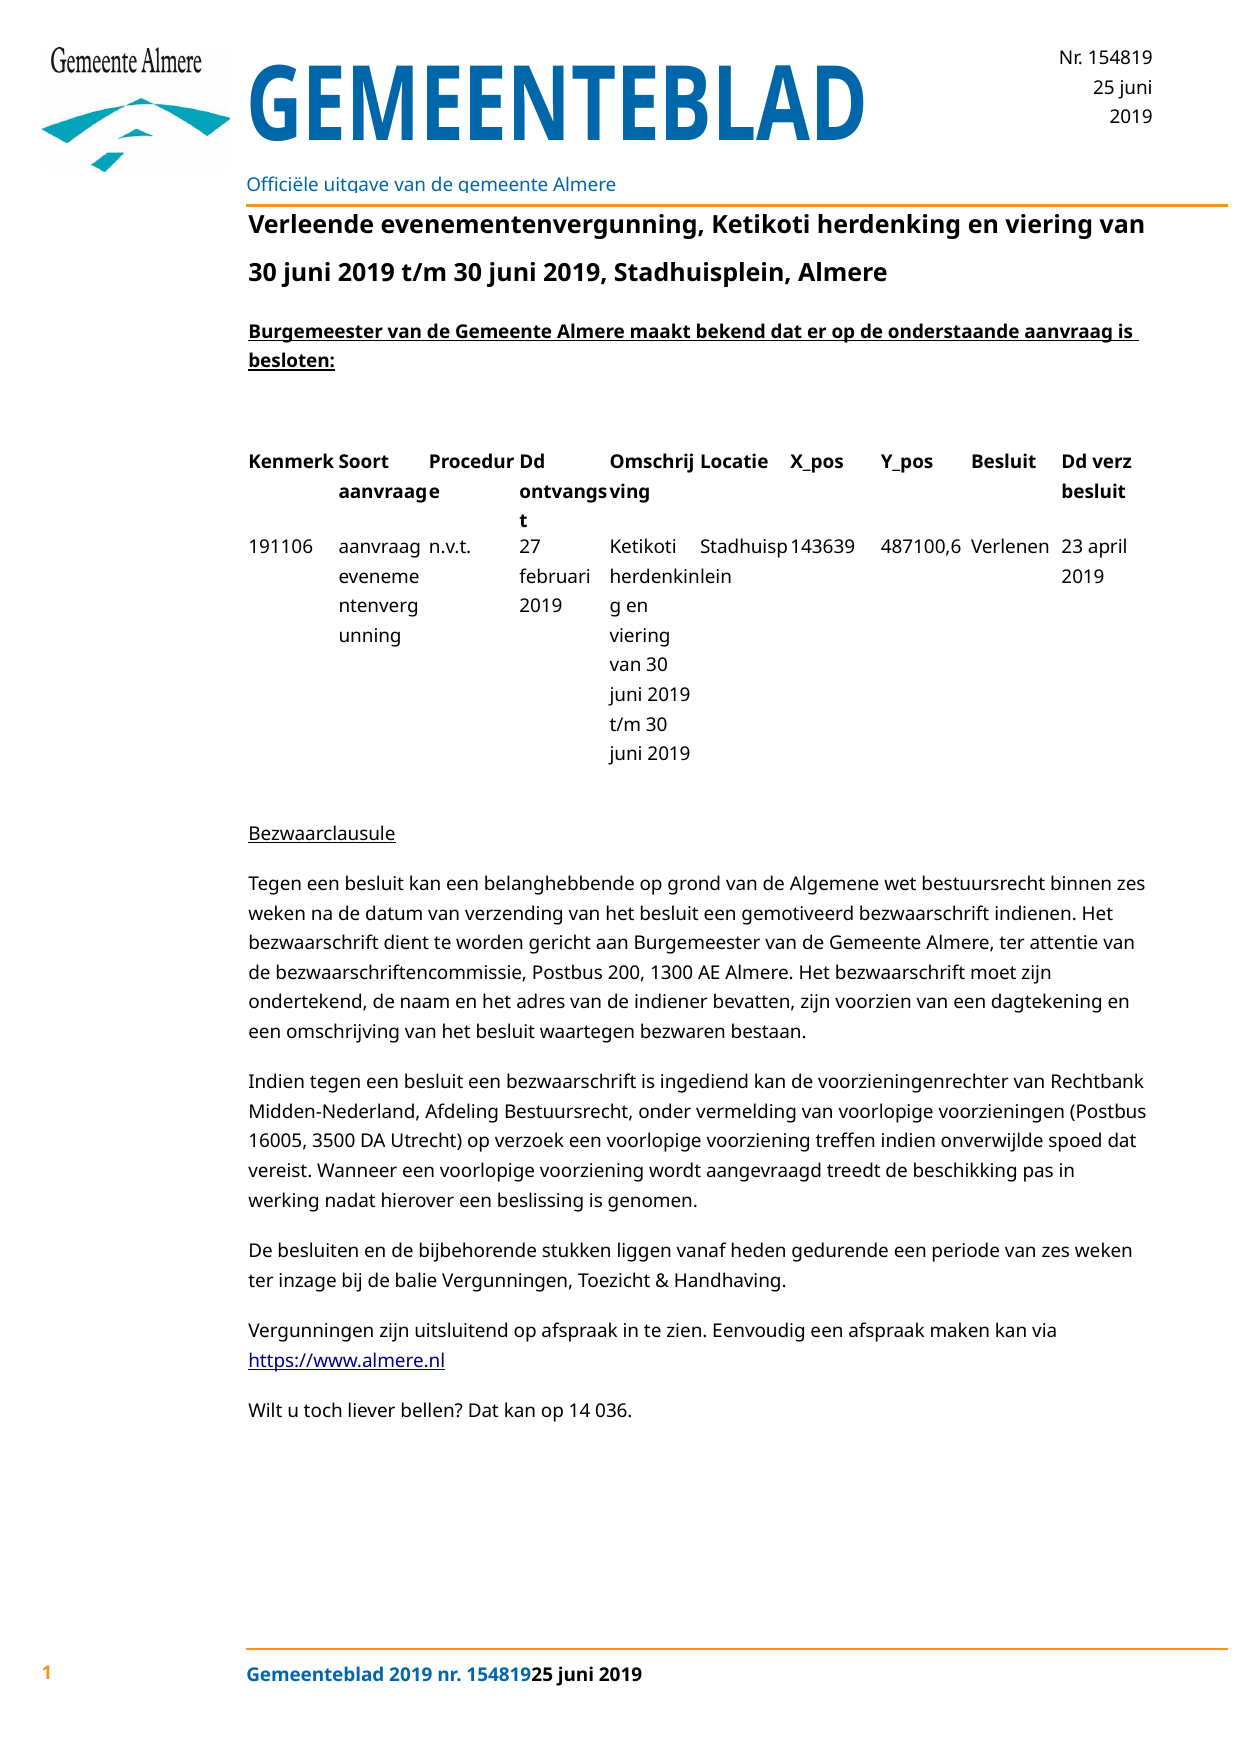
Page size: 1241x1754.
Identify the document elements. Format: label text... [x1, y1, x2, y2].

table_cell 27 februari 2019 [519, 533, 609, 766]
table_header Dd ontvangst [519, 449, 609, 533]
text De besluiten en de bijbehorende stukken liggen vanaf heden gedurende een periode van zes weken ter inzage bij de balie Vergunningen, Toezicht & Handhaving. [248, 1237, 1152, 1293]
text Bezwaarclausule [248, 820, 1152, 846]
text Burgemeester van de Gemeente Almere maakt bekend dat er op de onderstaande aanvraag is besloten: [248, 318, 1152, 373]
table_header Soort aanvraag [338, 449, 429, 533]
table_header Omschrijving [609, 449, 700, 533]
table_cell n.v.t. [429, 533, 519, 766]
text Vergunningen zijn uitsluitend op afspraak in te zien. Eenvoudig een afspraak maken kan via https://www.almere.nl [248, 1317, 1152, 1373]
text Indien tegen een besluit een bezwaarschrift is ingediend kan de voorzieningenrechter van Rechtbank Midden-Nederland, Afdeling Bestuursrecht, onder vermelding van voorlopige voorzieningen (Postbus 16005, 3500 DA Utrecht) op verzoek een voorlopige voorziening treffen indien onverwijlde spoed dat vereist. Wanneer een voorlopige voorziening wordt aangevraagd treedt de beschikking pas in werking nadat hierover een beslissing is genomen. [248, 1068, 1152, 1213]
table_cell 23 april 2019 [1061, 533, 1152, 766]
table_header Procedure [429, 449, 519, 533]
table_cell Verlenen [971, 533, 1061, 766]
table_cell Stadhuisplein [700, 533, 790, 766]
table_header Kenmerk [248, 449, 338, 533]
table_cell 191106 [248, 533, 338, 766]
text Wilt u toch liever bellen? Dat kan op 14 036. [248, 1397, 1152, 1423]
table_header Locatie [700, 449, 790, 533]
picture [41, 47, 231, 172]
table_header X_pos [790, 449, 881, 533]
table_header Besluit [971, 449, 1061, 533]
text Tegen een besluit kan een belanghebbende op grond van de Algemene wet bestuursrecht binnen zes weken na de datum van verzending van het besluit een gemotiveerd bezwaarschrift indienen. Het bezwaarschrift dient te worden gericht aan Burgemeester van de Gemeente Almere, ter attentie van de bezwaarschriftencommissie, Postbus 200, 1300 AE Almere. Het bezwaarschrift moet zijn ondertekend, de naam en het adres van de indiener bevatten, zijn voorzien van een dagtekening en een omschrijving van het besluit waartegen bezwaren bestaan. [248, 870, 1152, 1044]
text Verleende evenementenvergunning, Ketikoti herdenking en viering van 30 juni 2019 t/m 30 juni 2019, Stadhuisplein, Almere [248, 207, 1152, 288]
table_cell aanvraag evenementenvergunning [338, 533, 429, 766]
table_cell Ketikoti herdenking en viering van 30 juni 2019 t/m 30 juni 2019 [609, 533, 700, 766]
table_cell 487100,6 [881, 533, 971, 766]
table_header Dd verz besluit [1061, 449, 1152, 533]
table_header Y_pos [881, 449, 971, 533]
table_cell 143639 [790, 533, 881, 766]
